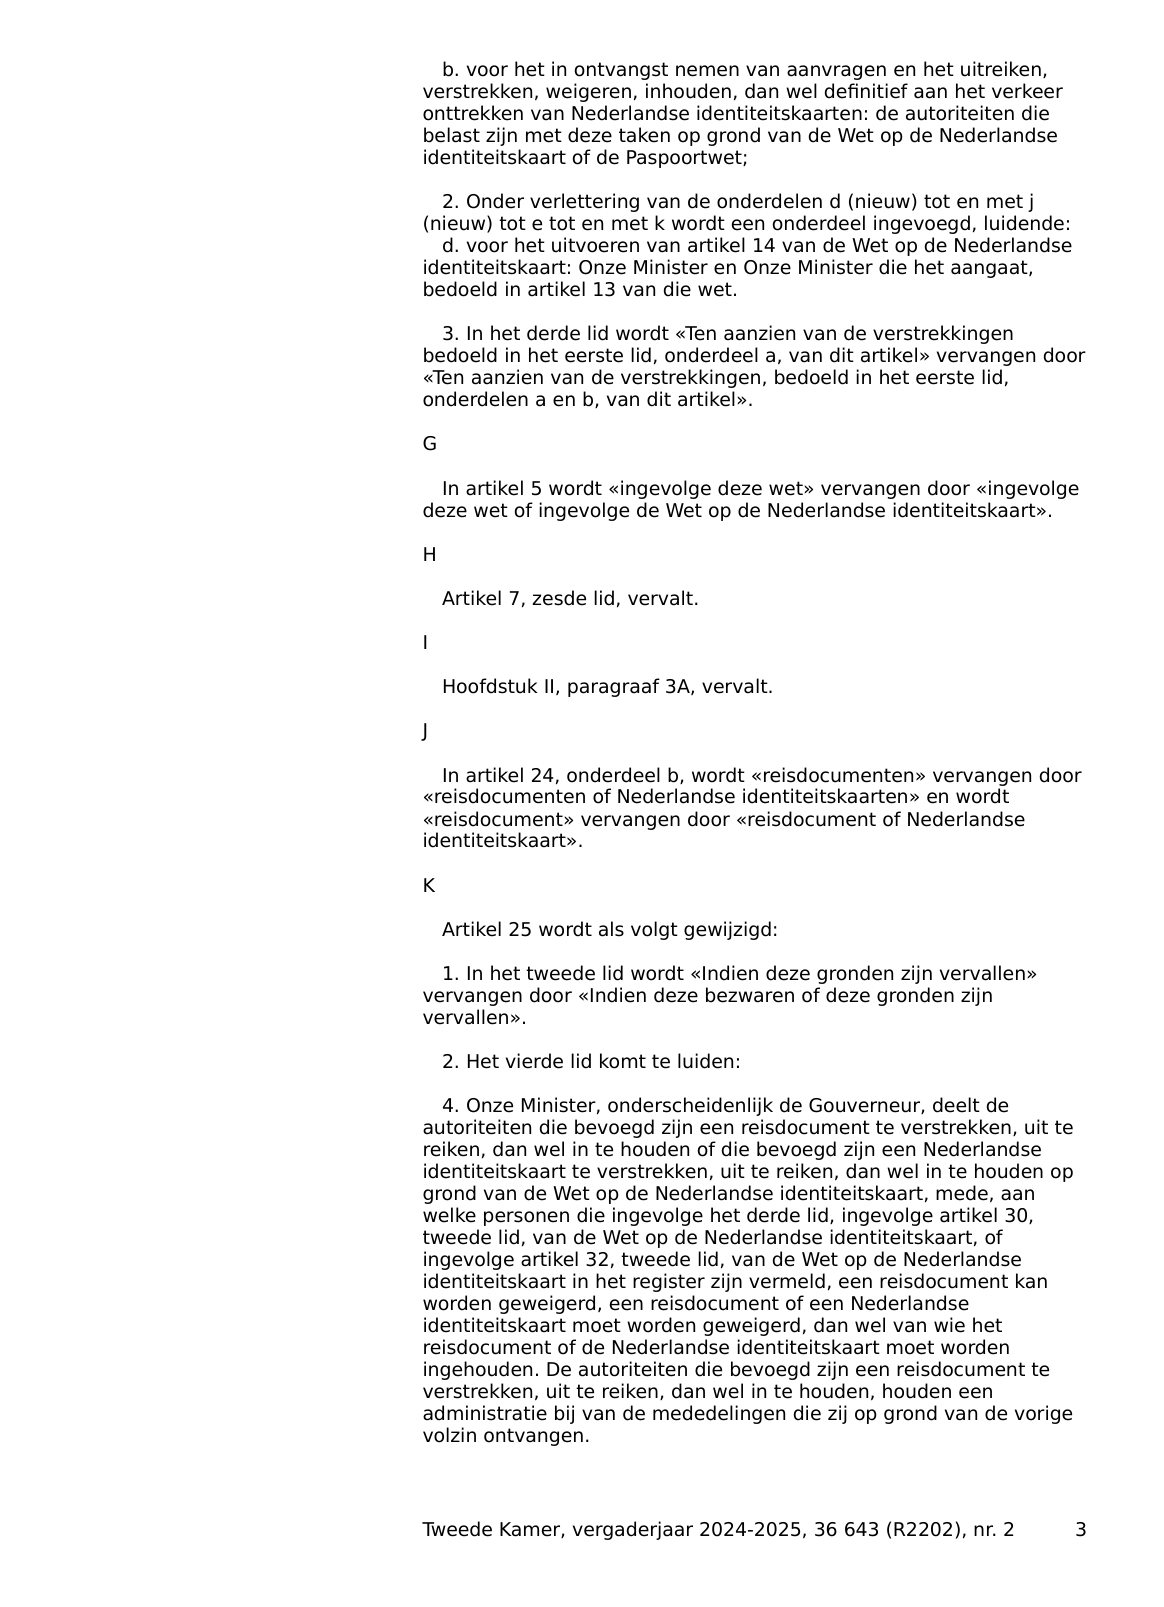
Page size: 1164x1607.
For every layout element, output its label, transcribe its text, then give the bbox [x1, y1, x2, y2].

text 1. In het tweede lid wordt «Indien deze gronden zijn vervallen» vervangen door «Indien deze bezwaren of deze gronden zijn vervallen». [422, 963, 1087, 1029]
text d. voor het uitvoeren van artikel 14 van de Wet op de Nederlandse identiteitskaart: Onze Minister en Onze Minister die het aangaat, bedoeld in artikel 13 van die wet. [422, 235, 1087, 301]
text Artikel 7, zesde lid, vervalt. [422, 588, 1087, 610]
text G [422, 433, 1087, 455]
text K [422, 874, 1087, 897]
text Hoofdstuk II, paragraaf 3A, vervalt. [422, 676, 1087, 698]
text 2. Onder verlettering van de onderdelen d (nieuw) tot en met j (nieuw) tot e tot en met k wordt een onderdeel ingevoegd, luidende: [422, 191, 1087, 235]
text In artikel 24, onderdeel b, wordt «reisdocumenten» vervangen door «reisdocumenten of Nederlandse identiteitskaarten» en wordt «reisdocument» vervangen door «reisdocument of Nederlandse identiteitskaart». [422, 764, 1087, 852]
text I [422, 632, 1087, 654]
text 3. In het derde lid wordt «Ten aanzien van de verstrekkingen bedoeld in het eerste lid, onderdeel a, van dit artikel» vervangen door «Ten aanzien van de verstrekkingen, bedoeld in het eerste lid, onderdelen a en b, van dit artikel». [422, 323, 1087, 411]
text J [422, 720, 1087, 742]
text 4. Onze Minister, onderscheidenlijk de Gouverneur, deelt de autoriteiten die bevoegd zijn een reisdocument te verstrekken, uit te reiken, dan wel in te houden of die bevoegd zijn een Nederlandse identiteitskaart te verstrekken, uit te reiken, dan wel in te houden op grond van de Wet op de Nederlandse identiteitskaart, mede, aan welke personen die ingevolge het derde lid, ingevolge artikel 30, tweede lid, van de Wet op de Nederlandse identiteitskaart, of ingevolge artikel 32, tweede lid, van de Wet op de Nederlandse identiteitskaart in het register zijn vermeld, een reisdocument kan worden geweigerd, een reisdocument of een Nederlandse identiteitskaart moet worden geweigerd, dan wel van wie het reisdocument of de Nederlandse identiteitskaart moet worden ingehouden. De autoriteiten die bevoegd zijn een reisdocument te verstrekken, uit te reiken, dan wel in te houden, houden een administratie bij van de mededelingen die zij op grond van de vorige volzin ontvangen. [422, 1095, 1087, 1447]
text 2. Het vierde lid komt te luiden: [422, 1051, 1087, 1073]
text b. voor het in ontvangst nemen van aanvragen en het uitreiken, verstrekken, weigeren, inhouden, dan wel definitief aan het verkeer onttrekken van Nederlandse identiteitskaarten: de autoriteiten die belast zijn met deze taken op grond van de Wet op de Nederlandse identiteitskaart of de Paspoortwet; [422, 59, 1087, 169]
text In artikel 5 wordt «ingevolge deze wet» vervangen door «ingevolge deze wet of ingevolge de Wet op de Nederlandse identiteitskaart». [422, 477, 1087, 521]
text H [422, 544, 1087, 566]
text Artikel 25 wordt als volgt gewijzigd: [422, 919, 1087, 941]
